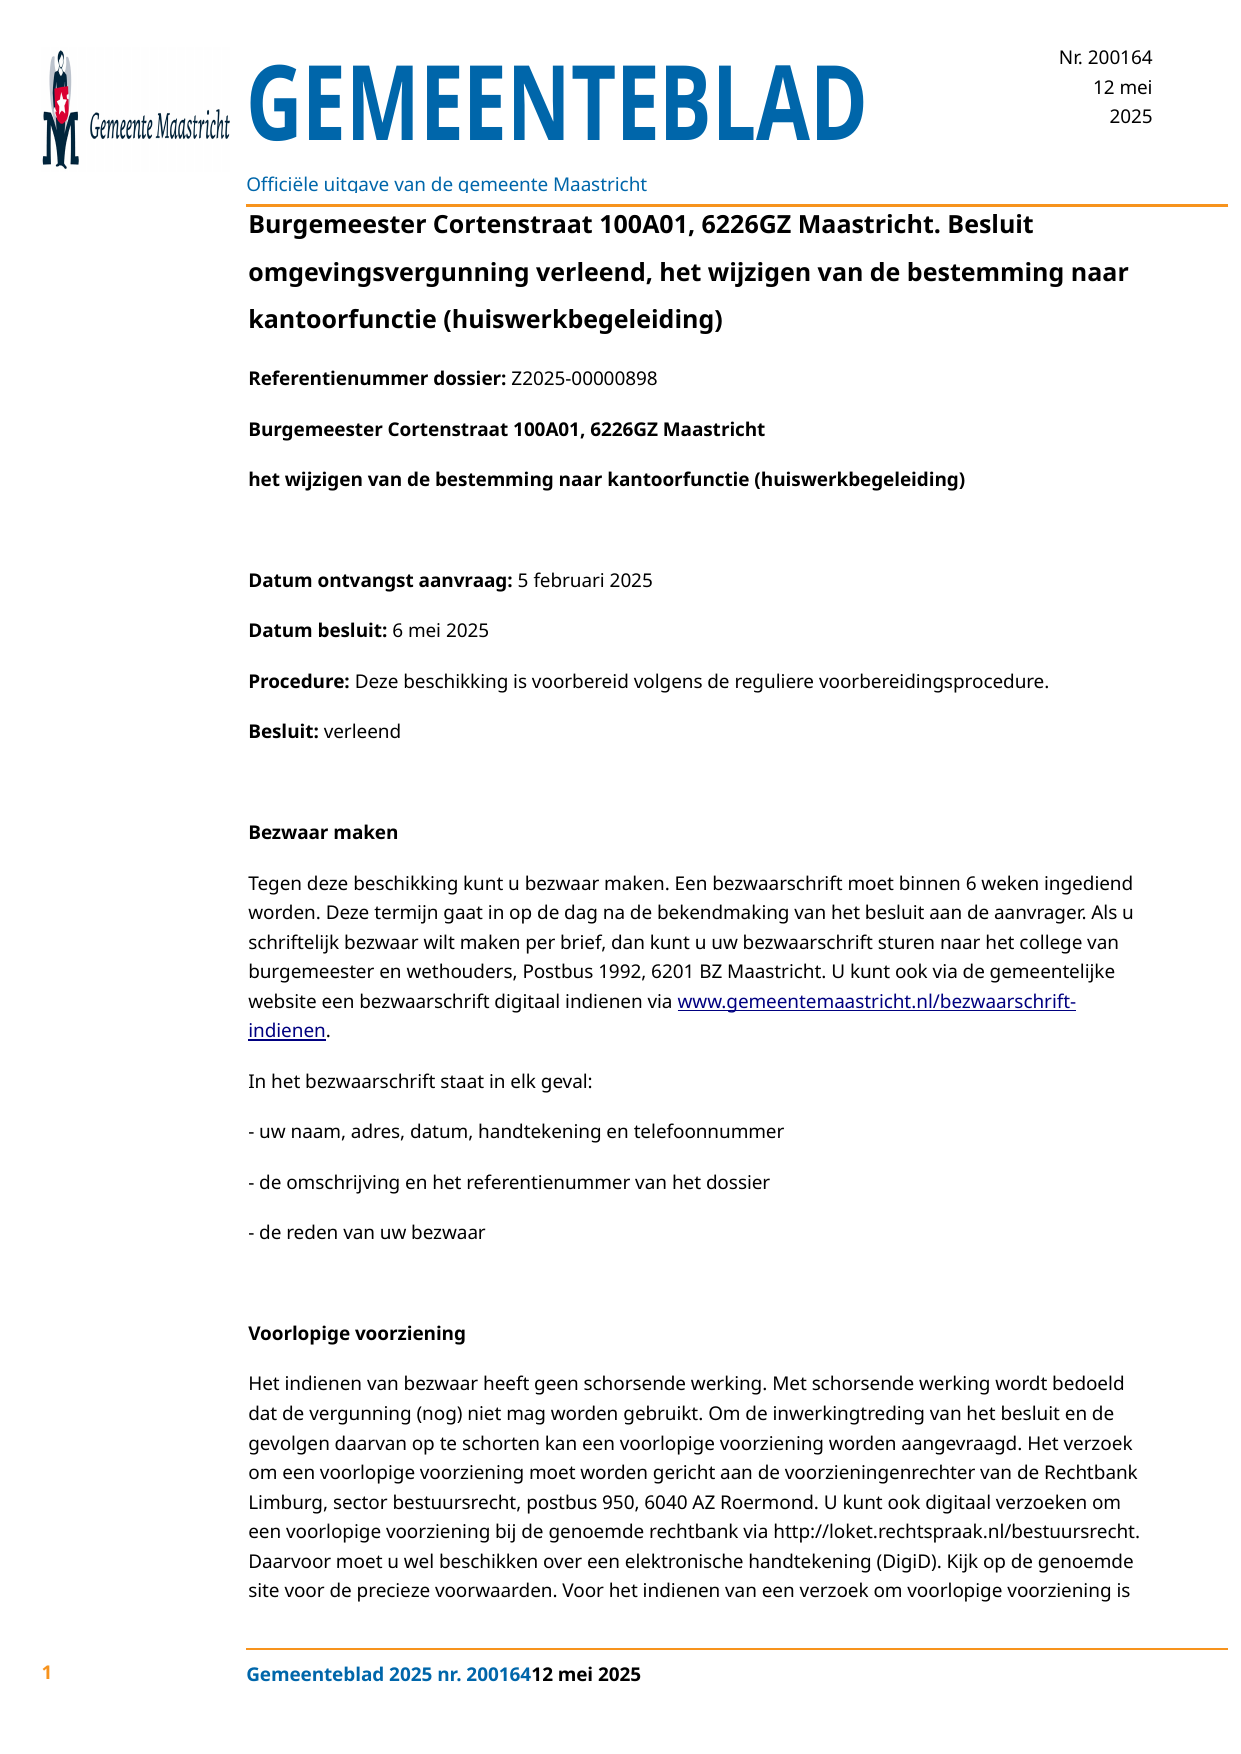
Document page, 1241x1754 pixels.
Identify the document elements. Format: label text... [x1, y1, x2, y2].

text - de reden van uw bezwaar [248, 1219, 1152, 1245]
text Besluit: verleend [248, 718, 1152, 744]
text Voorlopige voorziening [248, 1320, 1152, 1346]
text Het indienen van bezwaar heeft geen schorsende werking. Met schorsende werking wordt bedoeld dat de vergunning (nog) niet mag worden gebruikt. Om de inwerkingtreding van het besluit en de gevolgen daarvan op te schorten kan een voorlopige voorziening worden aangevraagd. Het verzoek om een voorlopige voorziening moet worden gericht aan de voorzieningenrechter van de Rechtbank Limburg, sector bestuursrecht, postbus 950, 6040 AZ Roermond. U kunt ook digitaal verzoeken om een voorlopige voorziening bij de genoemde rechtbank via http://loket.rechtspraak.nl/bestuursrecht. Daarvoor moet u wel beschikken over een elektronische handtekening (DigiD). Kijk op de genoemde site voor de precieze voorwaarden. Voor het indienen van een verzoek om voorlopige voorziening is [248, 1371, 1152, 1603]
text het wijzigen van de bestemming naar kantoorfunctie (huiswerkbegeleiding) [248, 466, 1152, 492]
text Procedure: Deze beschikking is voorbereid volgens de reguliere voorbereidingsprocedure. [248, 668, 1152, 694]
text Datum ontvangst aanvraag: 5 februari 2025 [248, 567, 1152, 593]
text - de omschrijving en het referentienummer van het dossier [248, 1169, 1152, 1194]
text Referentienummer dossier: Z2025-00000898 [248, 366, 1152, 391]
text Datum besluit: 6 mei 2025 [248, 618, 1152, 643]
text Bezwaar maken [248, 819, 1152, 845]
text Tegen deze beschikking kunt u bezwaar maken. Een bezwaarschrift moet binnen 6 weken ingediend worden. Deze termijn gaat in op de dag na de bekendmaking van het besluit aan de aanvrager. Als u schriftelijk bezwaar wilt maken per brief, dan kunt u uw bezwaarschrift sturen naar het college van burgemeester en wethouders, Postbus 1992, 6201 BZ Maastricht. U kunt ook via de gemeentelijke website een bezwaarschrift digitaal indienen via www.gemeentemaastricht.nl/bezwaarschrift-indienen. [248, 870, 1152, 1043]
text Burgemeester Cortenstraat 100A01, 6226GZ Maastricht. Besluit omgevingsvergunning verleend, het wijzigen van de bestemming naar kantoorfunctie (huiswerkbegeleiding) [248, 207, 1152, 336]
text - uw naam, adres, datum, handtekening en telefoonnummer [248, 1118, 1152, 1144]
picture [41, 47, 231, 172]
text In het bezwaarschrift staat in elk geval: [248, 1068, 1152, 1094]
text Burgemeester Cortenstraat 100A01, 6226GZ Maastricht [248, 416, 1152, 442]
